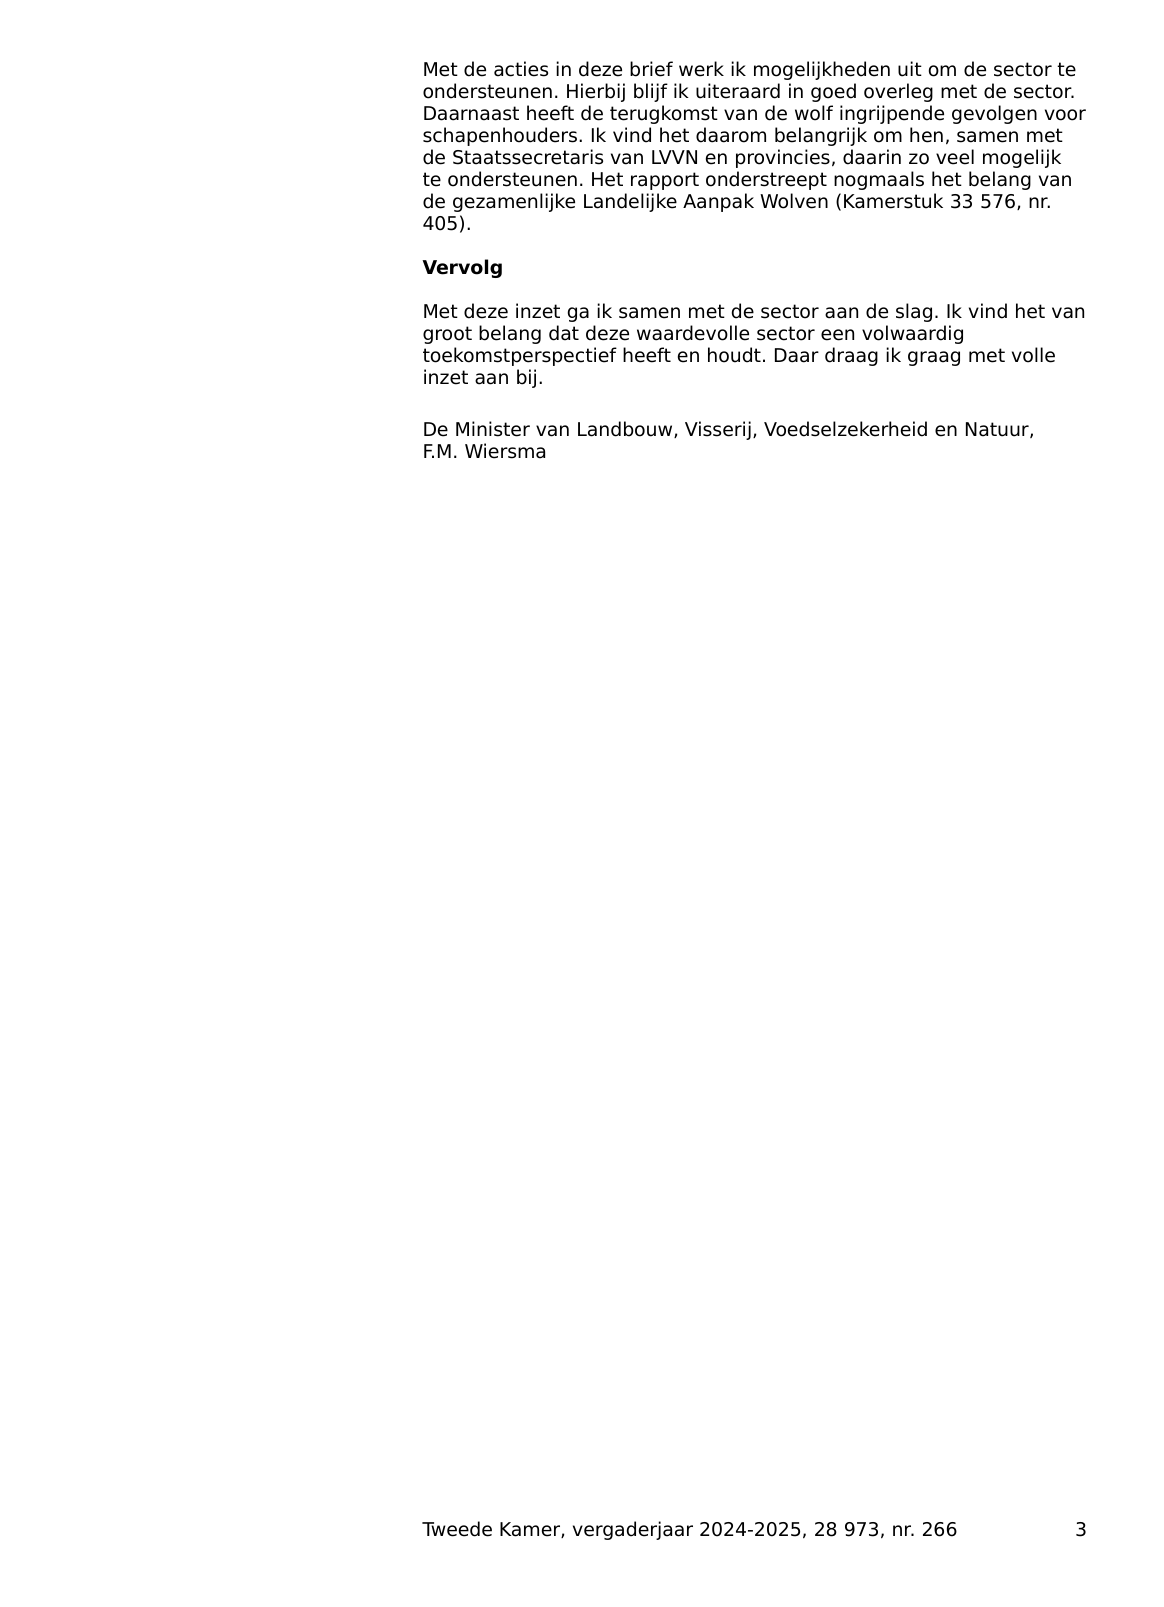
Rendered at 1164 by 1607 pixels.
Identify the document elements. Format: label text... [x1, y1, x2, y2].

subtitle Vervolg [422, 257, 1087, 279]
text Daarnaast heeft de terugkomst van de wolf ingrijpende gevolgen voor schapenhouders. Ik vind het daarom belangrijk om hen, samen met de Staatssecretaris van LVVN en provincies, daarin zo veel mogelijk te ondersteunen. Het rapport onderstreept nogmaals het belang van de gezamenlijke Landelijke Aanpak Wolven (Kamerstuk 33 576, nr. 405). [422, 103, 1087, 235]
text Met deze inzet ga ik samen met de sector aan de slag. Ik vind het van groot belang dat deze waardevolle sector een volwaardig toekomstperspectief heeft en houdt. Daar draag ik graag met volle inzet aan bij. [422, 301, 1087, 389]
text De Minister van Landbouw, Visserij, Voedselzekerheid en Natuur, F.M. Wiersma [422, 419, 1087, 463]
text Met de acties in deze brief werk ik mogelijkheden uit om de sector te ondersteunen. Hierbij blijf ik uiteraard in goed overleg met de sector. [422, 59, 1087, 103]
